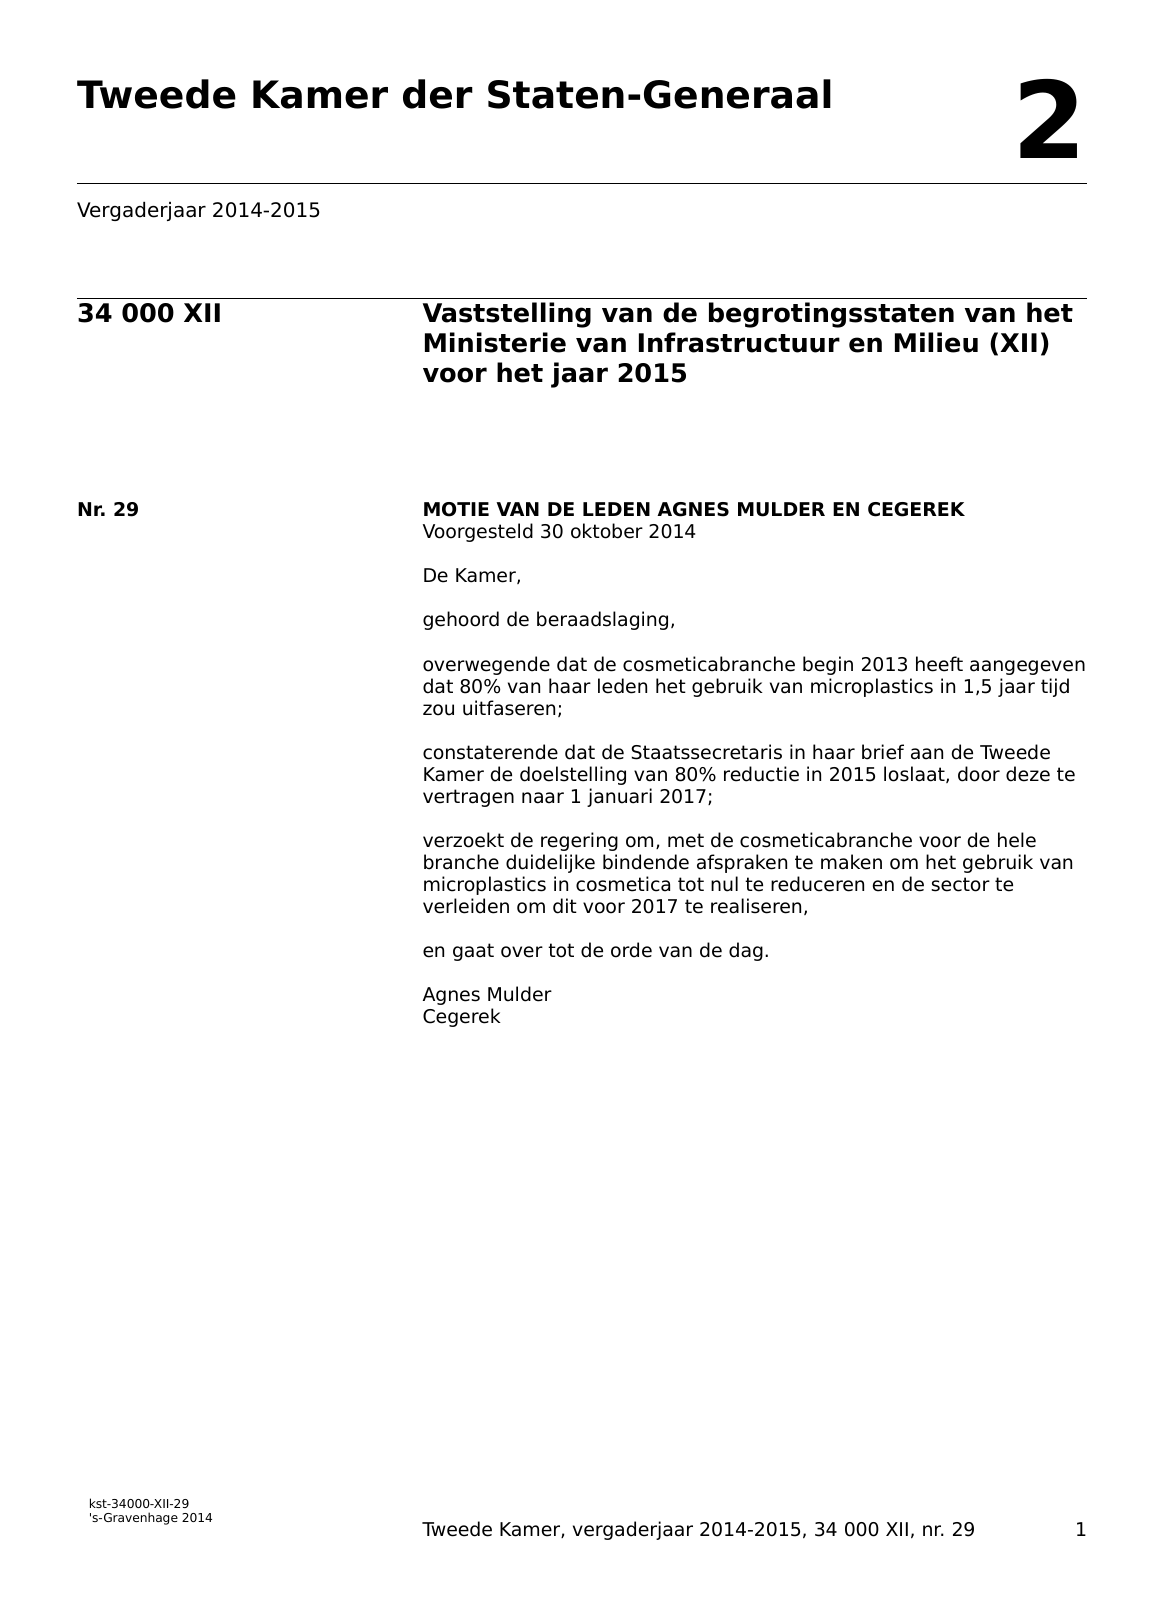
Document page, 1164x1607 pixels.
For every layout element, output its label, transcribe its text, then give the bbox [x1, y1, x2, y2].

text Voorgesteld 30 oktober 2014 [422, 521, 1087, 543]
text Cegerek [422, 1006, 1087, 1028]
text gehoord de beraadslaging, [422, 609, 1087, 631]
table_cell Vergaderjaar 2014-2015 [77, 184, 1087, 298]
text constaterende dat de Staatssecretaris in haar brief aan de Tweede Kamer de doelstelling van 80% reductie in 2015 loslaat, door deze te vertragen naar 1 januari 2017; [422, 742, 1087, 808]
text Agnes Mulder [422, 984, 1087, 1006]
table_header 2 [886, 59, 1087, 183]
table_header Tweede Kamer der Staten-Generaal [77, 59, 886, 183]
text verzoekt de regering om, met de cosmeticabranche voor de hele branche duidelijke bindende afspraken te maken om het gebruik van microplastics in cosmetica tot nul te reduceren en de sector te verleiden om dit voor 2017 te realiseren, [422, 830, 1087, 918]
subtitle Nr. 29 MOTIE VAN DE LEDEN AGNES MULDER EN CEGEREK [77, 499, 1087, 521]
subtitle 34 000 XII Vaststelling van de begrotingsstaten van het Ministerie van Infrastructuur en Milieu (XII) voor het jaar 2015 [77, 299, 1087, 388]
text en gaat over tot de orde van de dag. [422, 940, 1087, 962]
text 's-Gravenhage 2014 [88, 1511, 323, 1525]
text kst-34000-XII-29 [88, 1497, 323, 1511]
text De Kamer, [422, 565, 1087, 587]
text overwegende dat de cosmeticabranche begin 2013 heeft aangegeven dat 80% van haar leden het gebruik van microplastics in 1,5 jaar tijd zou uitfaseren; [422, 653, 1087, 719]
